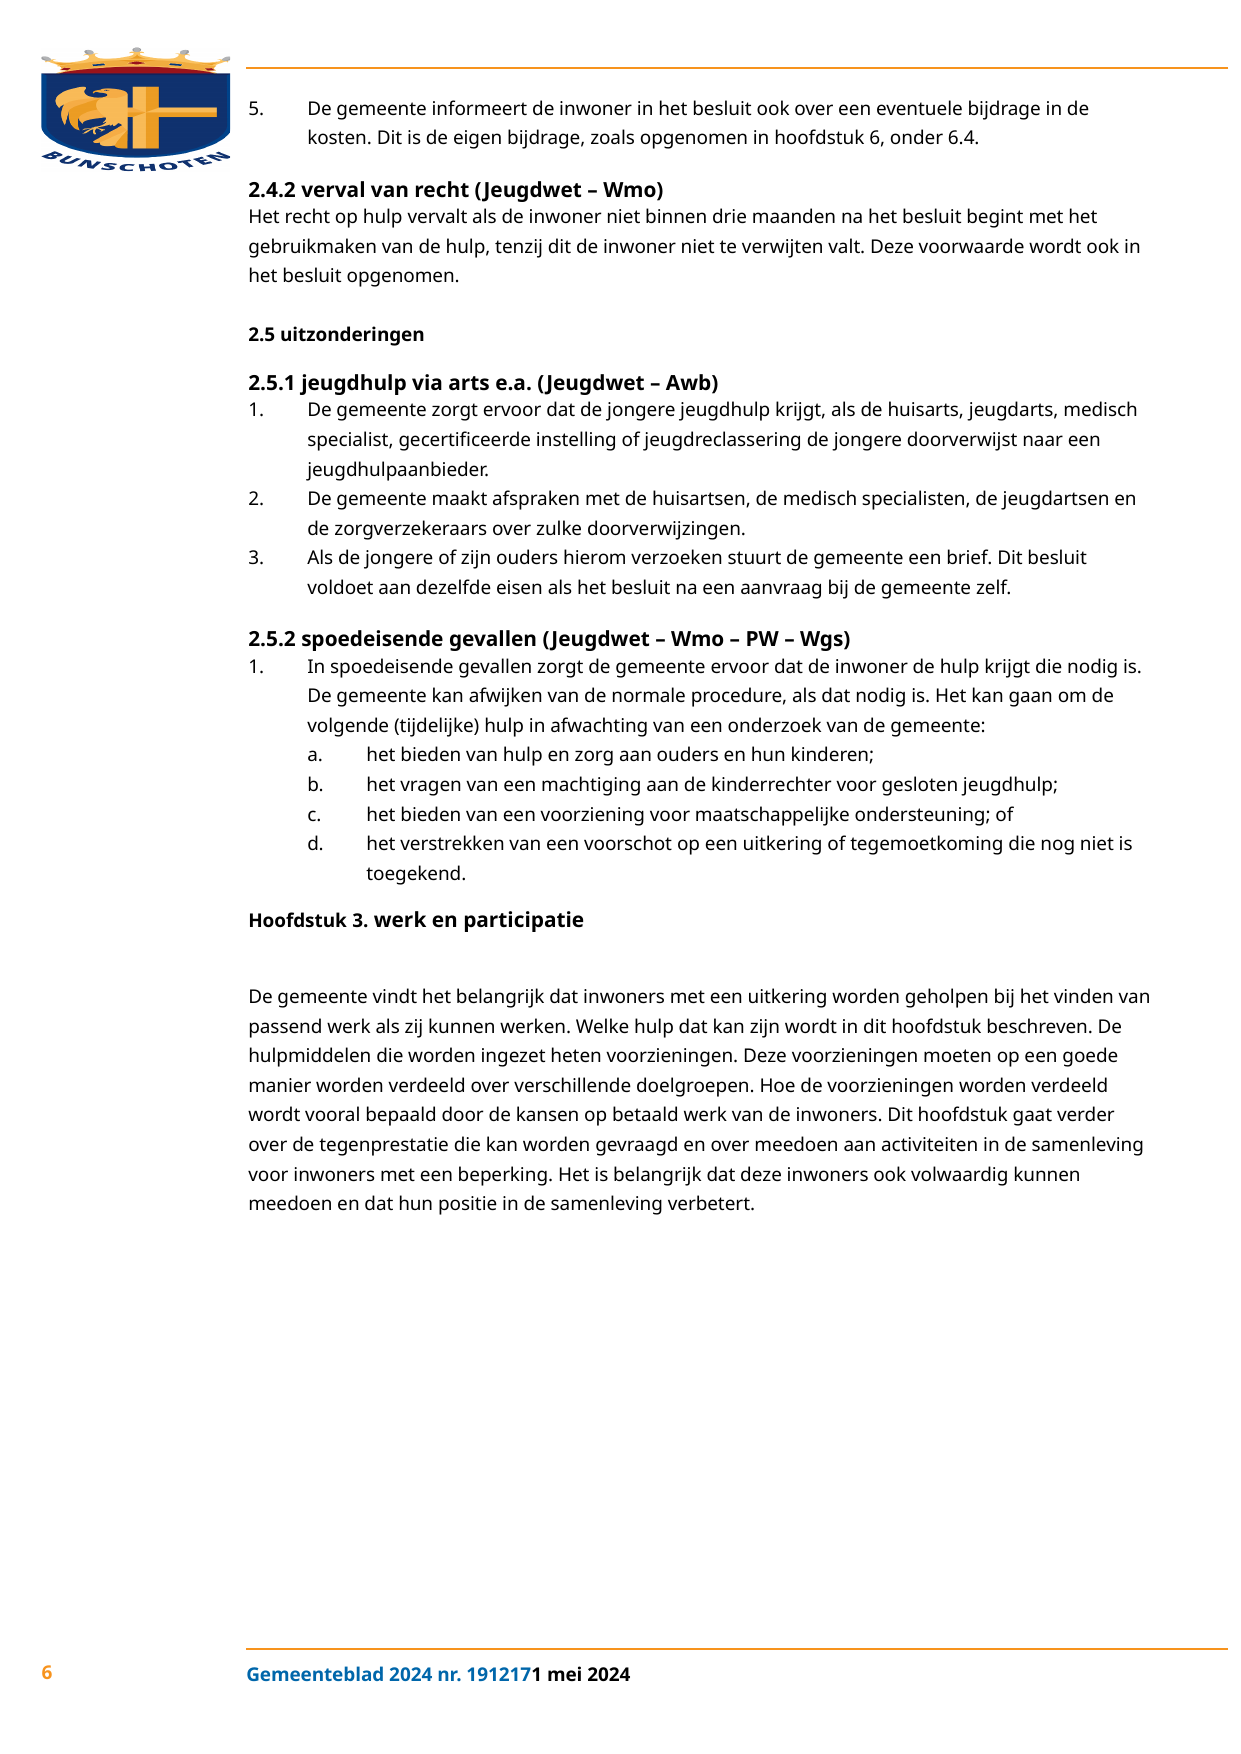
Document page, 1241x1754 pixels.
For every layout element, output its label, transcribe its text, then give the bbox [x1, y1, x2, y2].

text 2.4.2 verval van recht (Jeugdwet – Wmo) [248, 175, 1152, 203]
list het bieden van een voorziening voor maatschappelijke ondersteuning; of [307, 801, 1152, 827]
text De gemeente vindt het belangrijk dat inwoners met een uitkering worden geholpen bij het vinden van passend werk als zij kunnen werken. Welke hulp dat kan zijn wordt in dit hoofdstuk beschreven. De hulpmiddelen die worden ingezet heten voorzieningen. Deze voorzieningen moeten op een goede manier worden verdeeld over verschillende doelgroepen. Hoe de voorzieningen worden verdeeld wordt vooral bepaald door de kansen op betaald werk van de inwoners. Dit hoofdstuk gaat verder over de tegenprestatie die kan worden gevraagd en over meedoen aan activiteiten in de samenleving voor inwoners met een beperking. Het is belangrijk dat deze inwoners ook volwaardig kunnen meedoen en dat hun positie in de samenleving verbetert. [248, 983, 1152, 1216]
list het vragen van een machtiging aan de kinderrechter voor gesloten jeugdhulp; [307, 771, 1152, 797]
list Als de jongere of zijn ouders hierom verzoeken stuurt de gemeente een brief. Dit besluit voldoet aan dezelfde eisen als het besluit na een aanvraag bij de gemeente zelf. [248, 544, 1152, 600]
list De gemeente maakt afspraken met de huisartsen, de medisch specialisten, de jeugdartsen en de zorgverzekeraars over zulke doorverwijzingen. [248, 485, 1152, 541]
list In spoedeisende gevallen zorgt de gemeente ervoor dat de inwoner de hulp krijgt die nodig is. De gemeente kan afwijken van de normale procedure, als dat nodig is. Het kan gaan om de volgende (tijdelijke) hulp in afwachting van een onderzoek van de gemeente: [248, 653, 1152, 738]
list De gemeente informeert de inwoner in het besluit ook over een eventuele bijdrage in de kosten. Dit is de eigen bijdrage, zoals opgenomen in hoofdstuk 6, onder 6.4. [248, 95, 1152, 150]
picture [41, 47, 231, 172]
list het verstrekken van een voorschot op een uitkering of tegemoetkoming die nog niet is toegekend. [307, 830, 1152, 886]
text 2.5.2 spoedeisende gevallen (Jeugdwet – Wmo – PW – Wgs) [248, 624, 1152, 653]
list De gemeente zorgt ervoor dat de jongere jeugdhulp krijgt, als de huisarts, jeugdarts, medisch specialist, gecertificeerde instelling of jeugdreclassering de jongere doorverwijst naar een jeugdhulpaanbieder. [248, 397, 1152, 481]
text 2.5 uitzonderingen [248, 322, 1152, 347]
text Hoofdstuk 3. werk en participatie [248, 906, 1152, 934]
list het bieden van hulp en zorg aan ouders en hun kinderen; [307, 742, 1152, 767]
text 2.5.1 jeugdhulp via arts e.a. (Jeugdwet – Awb) [248, 368, 1152, 397]
text Het recht op hulp vervalt als de inwoner niet binnen drie maanden na het besluit begint met het gebruikmaken van de hulp, tenzij dit de inwoner niet te verwijten valt. Deze voorwaarde wordt ook in het besluit opgenomen. [248, 203, 1152, 288]
